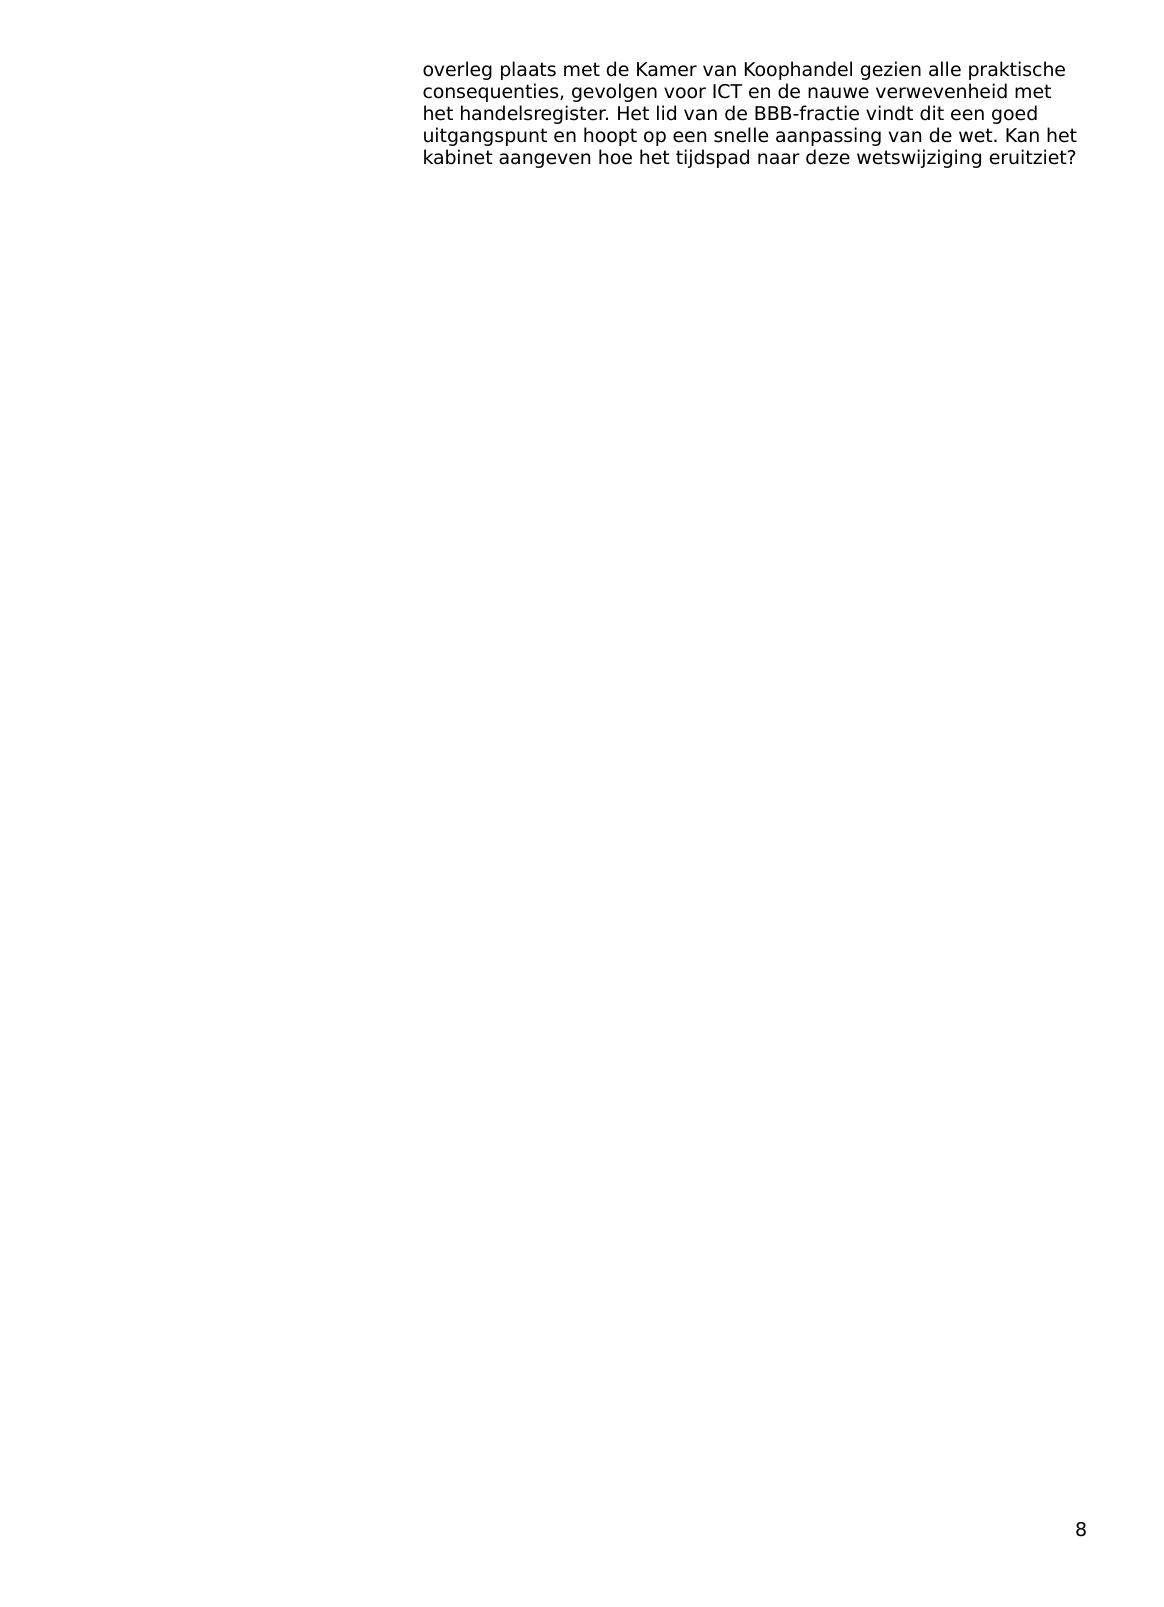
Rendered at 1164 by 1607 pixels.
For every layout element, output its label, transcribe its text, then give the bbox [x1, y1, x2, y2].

text overleg plaats met de Kamer van Koophandel gezien alle praktische consequenties, gevolgen voor ICT en de nauwe verwevenheid met het handelsregister. Het lid van de BBB-fractie vindt dit een goed uitgangspunt en hoopt op een snelle aanpassing van de wet. Kan het kabinet aangeven hoe het tijdspad naar deze wetswijziging eruitziet? [422, 59, 1087, 169]
